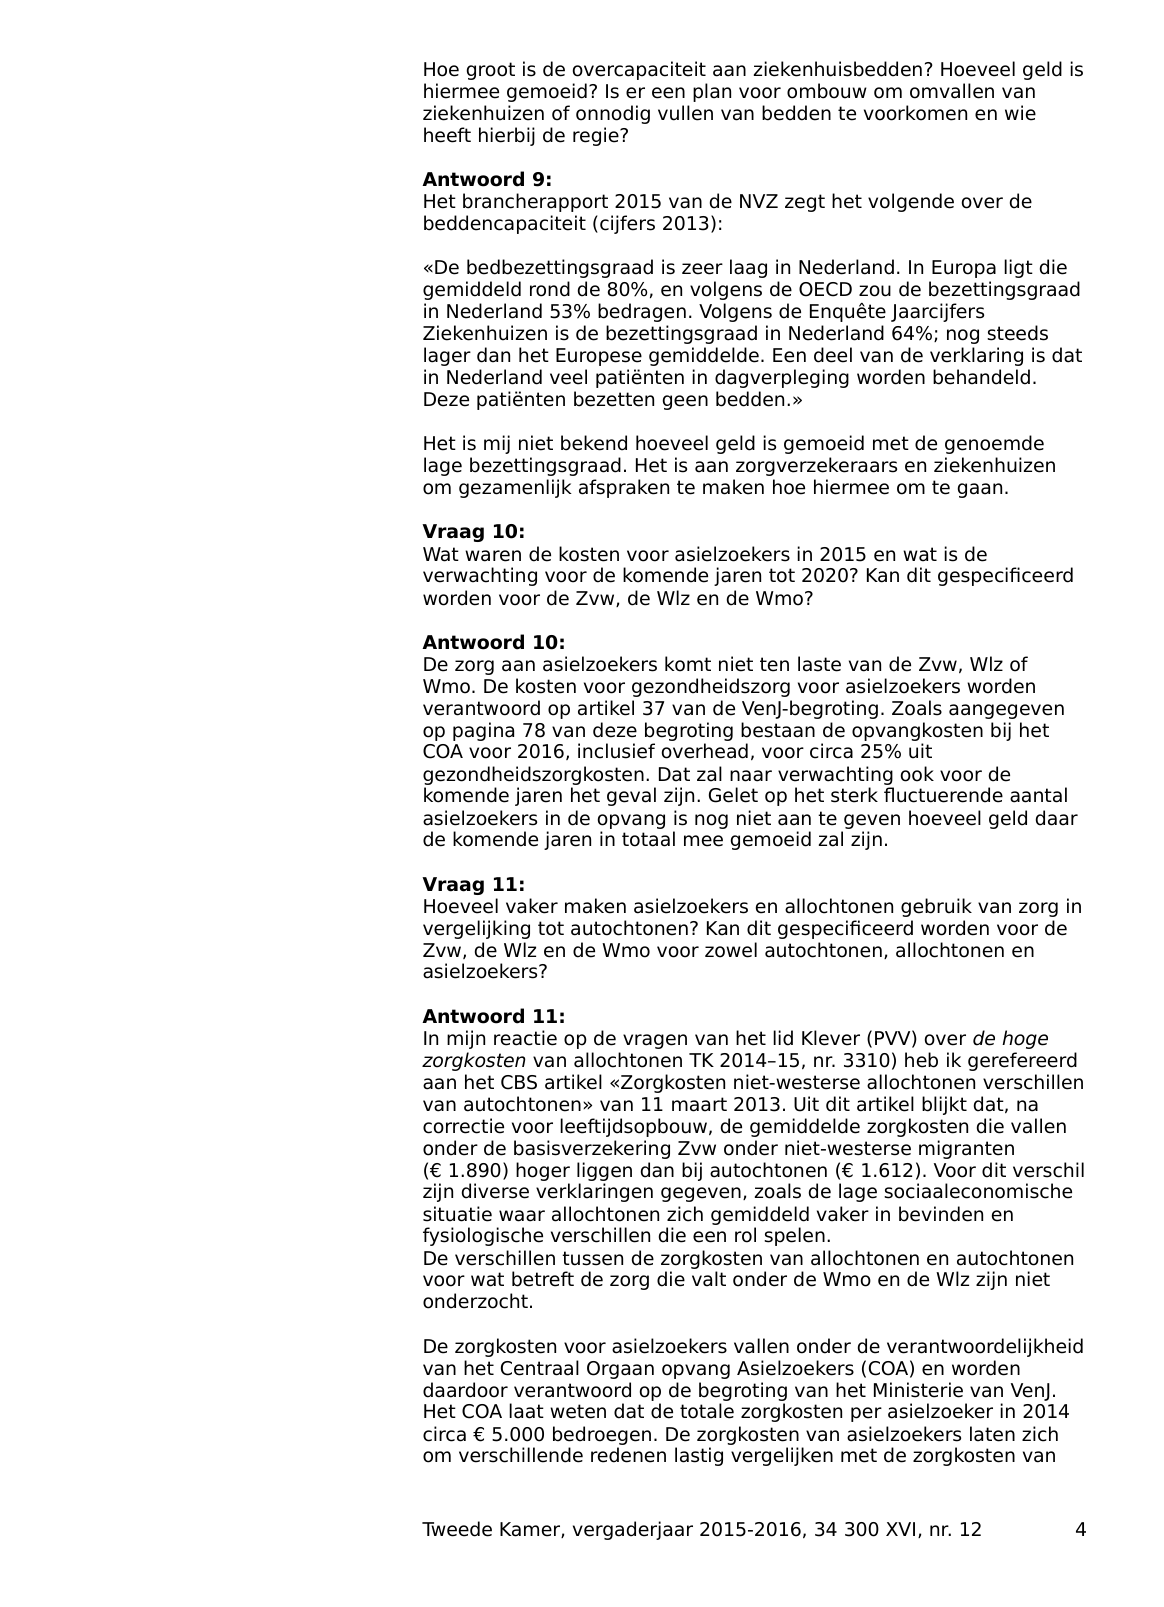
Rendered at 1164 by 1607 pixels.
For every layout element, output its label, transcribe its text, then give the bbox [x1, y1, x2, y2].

text De zorgkosten voor asielzoekers vallen onder de verantwoordelijkheid van het Centraal Orgaan opvang Asielzoekers (COA) en worden daardoor verantwoord op de begroting van het Ministerie van VenJ. Het COA laat weten dat de totale zorgkosten per asielzoeker in 2014 circa € 5.000 bedroegen. De zorgkosten van asielzoekers laten zich om verschillende redenen lastig vergelijken met de zorgkosten van [422, 1336, 1087, 1467]
text Antwoord 9: [422, 169, 1087, 191]
text Vraag 11: [422, 873, 1087, 896]
text Vraag 10: [422, 521, 1087, 543]
text Wat waren de kosten voor asielzoekers in 2015 en wat is de verwachting voor de komende jaren tot 2020? Kan dit gespecificeerd worden voor de Zvw, de Wlz en de Wmo? [422, 543, 1087, 609]
text Hoeveel vaker maken asielzoekers en allochtonen gebruik van zorg in vergelijking tot autochtonen? Kan dit gespecificeerd worden voor de Zvw, de Wlz en de Wmo voor zowel autochtonen, allochtonen en asielzoekers? [422, 896, 1087, 983]
text De zorg aan asielzoekers komt niet ten laste van de Zvw, Wlz of Wmo. De kosten voor gezondheidszorg voor asielzoekers worden verantwoord op artikel 37 van de VenJ-begroting. Zoals aangegeven op pagina 78 van deze begroting bestaan de opvangkosten bij het COA voor 2016, inclusief overhead, voor circa 25% uit gezondheidszorgkosten. Dat zal naar verwachting ook voor de komende jaren het geval zijn. Gelet op het sterk fluctuerende aantal asielzoekers in de opvang is nog niet aan te geven hoeveel geld daar de komende jaren in totaal mee gemoeid zal zijn. [422, 653, 1087, 851]
text Antwoord 11: [422, 1006, 1087, 1028]
text Antwoord 10: [422, 632, 1087, 653]
text Het is mij niet bekend hoeveel geld is gemoeid met de genoemde lage bezettingsgraad. Het is aan zorgverzekeraars en ziekenhuizen om gezamenlijk afspraken te maken hoe hiermee om te gaan. [422, 433, 1087, 499]
text De verschillen tussen de zorgkosten van allochtonen en autochtonen voor wat betreft de zorg die valt onder de Wmo en de Wlz zijn niet onderzocht. [422, 1247, 1087, 1313]
text Hoe groot is de overcapaciteit aan ziekenhuisbedden? Hoeveel geld is hiermee gemoeid? Is er een plan voor ombouw om omvallen van ziekenhuizen of onnodig vullen van bedden te voorkomen en wie heeft hierbij de regie? [422, 59, 1087, 147]
text Het brancherapport 2015 van de NVZ zegt het volgende over de beddencapaciteit (cijfers 2013): [422, 191, 1087, 235]
text In mijn reactie op de vragen van het lid Klever (PVV) over de hoge zorgkosten van allochtonen TK 2014–15, nr. 3310) heb ik gerefereerd aan het CBS artikel «Zorgkosten niet-westerse allochtonen verschillen van autochtonen» van 11 maart 2013. Uit dit artikel blijkt dat, na correctie voor leeftijdsopbouw, de gemiddelde zorgkosten die vallen onder de basisverzekering Zvw onder niet-westerse migranten (€ 1.890) hoger liggen dan bij autochtonen (€ 1.612). Voor dit verschil zijn diverse verklaringen gegeven, zoals de lage sociaaleconomische situatie waar allochtonen zich gemiddeld vaker in bevinden en fysiologische verschillen die een rol spelen. [422, 1028, 1087, 1247]
text «De bedbezettingsgraad is zeer laag in Nederland. In Europa ligt die gemiddeld rond de 80%, en volgens de OECD zou de bezettingsgraad in Nederland 53% bedragen. Volgens de Enquête Jaarcijfers Ziekenhuizen is de bezettingsgraad in Nederland 64%; nog steeds lager dan het Europese gemiddelde. Een deel van de verklaring is dat in Nederland veel patiënten in dagverpleging worden behandeld. Deze patiënten bezetten geen bedden.» [422, 257, 1087, 411]
